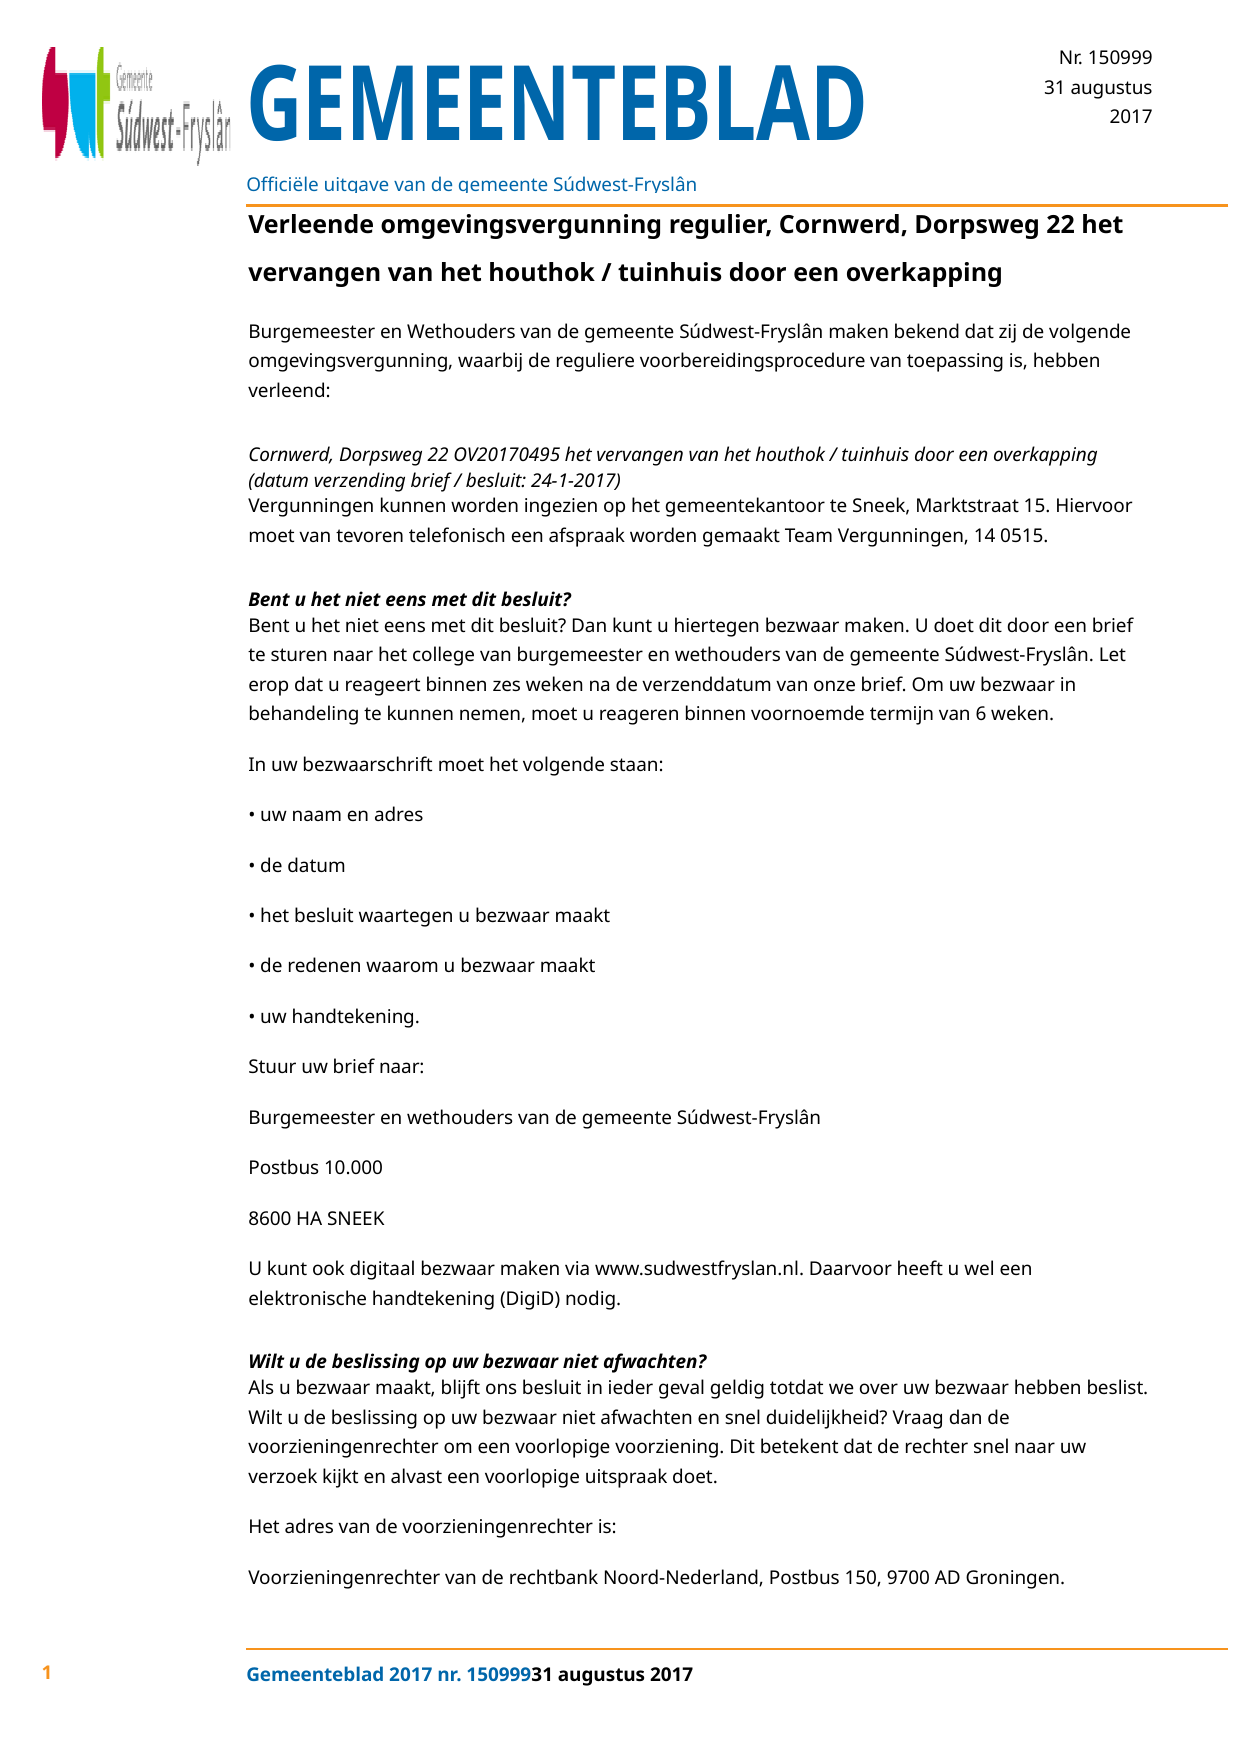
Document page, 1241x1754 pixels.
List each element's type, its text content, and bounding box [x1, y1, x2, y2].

text In uw bezwaarschrift moet het volgende staan: [248, 751, 1152, 777]
text 8600 HA SNEEK [248, 1205, 1152, 1230]
text • de datum [248, 852, 1152, 877]
text Postbus 10.000 [248, 1154, 1152, 1180]
text Als u bezwaar maakt, blijft ons besluit in ieder geval geldig totdat we over uw bezwaar hebben beslist. Wilt u de beslissing op uw bezwaar niet afwachten en snel duidelijkheid? Vraag dan de voorzieningenrechter om een voorlopige voorziening. Dit betekent dat de rechter snel naar uw verzoek kijkt en alvast een voorlopige uitspraak doet. [248, 1374, 1152, 1489]
text • uw handtekening. [248, 1003, 1152, 1029]
text Burgemeester en Wethouders van de gemeente Súdwest-Fryslân maken bekend dat zij de volgende omgevingsvergunning, waarbij de reguliere voorbereidingsprocedure van toepassing is, hebben verleend: [248, 318, 1152, 403]
text Verleende omgevingsvergunning regulier, Cornwerd, Dorpsweg 22 het vervangen van het houthok / tuinhuis door een overkapping [248, 207, 1152, 288]
picture [41, 47, 231, 172]
text Stuur uw brief naar: [248, 1053, 1152, 1079]
text Bent u het niet eens met dit besluit? Dan kunt u hiertegen bezwaar maken. U doet dit door een brief te sturen naar het college van burgemeester en wethouders van de gemeente Súdwest-Fryslân. Let erop dat u reageert binnen zes weken na de verzenddatum van onze brief. Om uw bezwaar in behandeling te kunnen nemen, moet u reageren binnen voornoemde termijn van 6 weken. [248, 612, 1152, 726]
text Het adres van de voorzieningenrechter is: [248, 1513, 1152, 1539]
text Vergunningen kunnen worden ingezien op het gemeentekantoor te Sneek, Marktstraat 15. Hiervoor moet van tevoren telefonisch een afspraak worden gemaakt Team Vergunningen, 14 0515. [248, 492, 1152, 548]
text U kunt ook digitaal bezwaar maken via www.sudwestfryslan.nl. Daarvoor heeft u wel een elektronische handtekening (DigiD) nodig. [248, 1255, 1152, 1310]
text • uw naam en adres [248, 801, 1152, 827]
text Burgemeester en wethouders van de gemeente Súdwest-Fryslân [248, 1104, 1152, 1129]
text • de redenen waarom u bezwaar maakt [248, 953, 1152, 978]
text Voorzieningenrechter van de rechtbank Noord-Nederland, Postbus 150, 9700 AD Groningen. [248, 1564, 1152, 1590]
text • het besluit waartegen u bezwaar maakt [248, 902, 1152, 928]
text Wilt u de beslissing op uw bezwaar niet afwachten? [248, 1349, 1152, 1374]
text Cornwerd, Dorpsweg 22 OV20170495 het vervangen van het houthok / tuinhuis door een overkapping (datum verzending brief / besluit: 24-1-2017) [248, 441, 1152, 492]
text Bent u het niet eens met dit besluit? [248, 586, 1152, 612]
